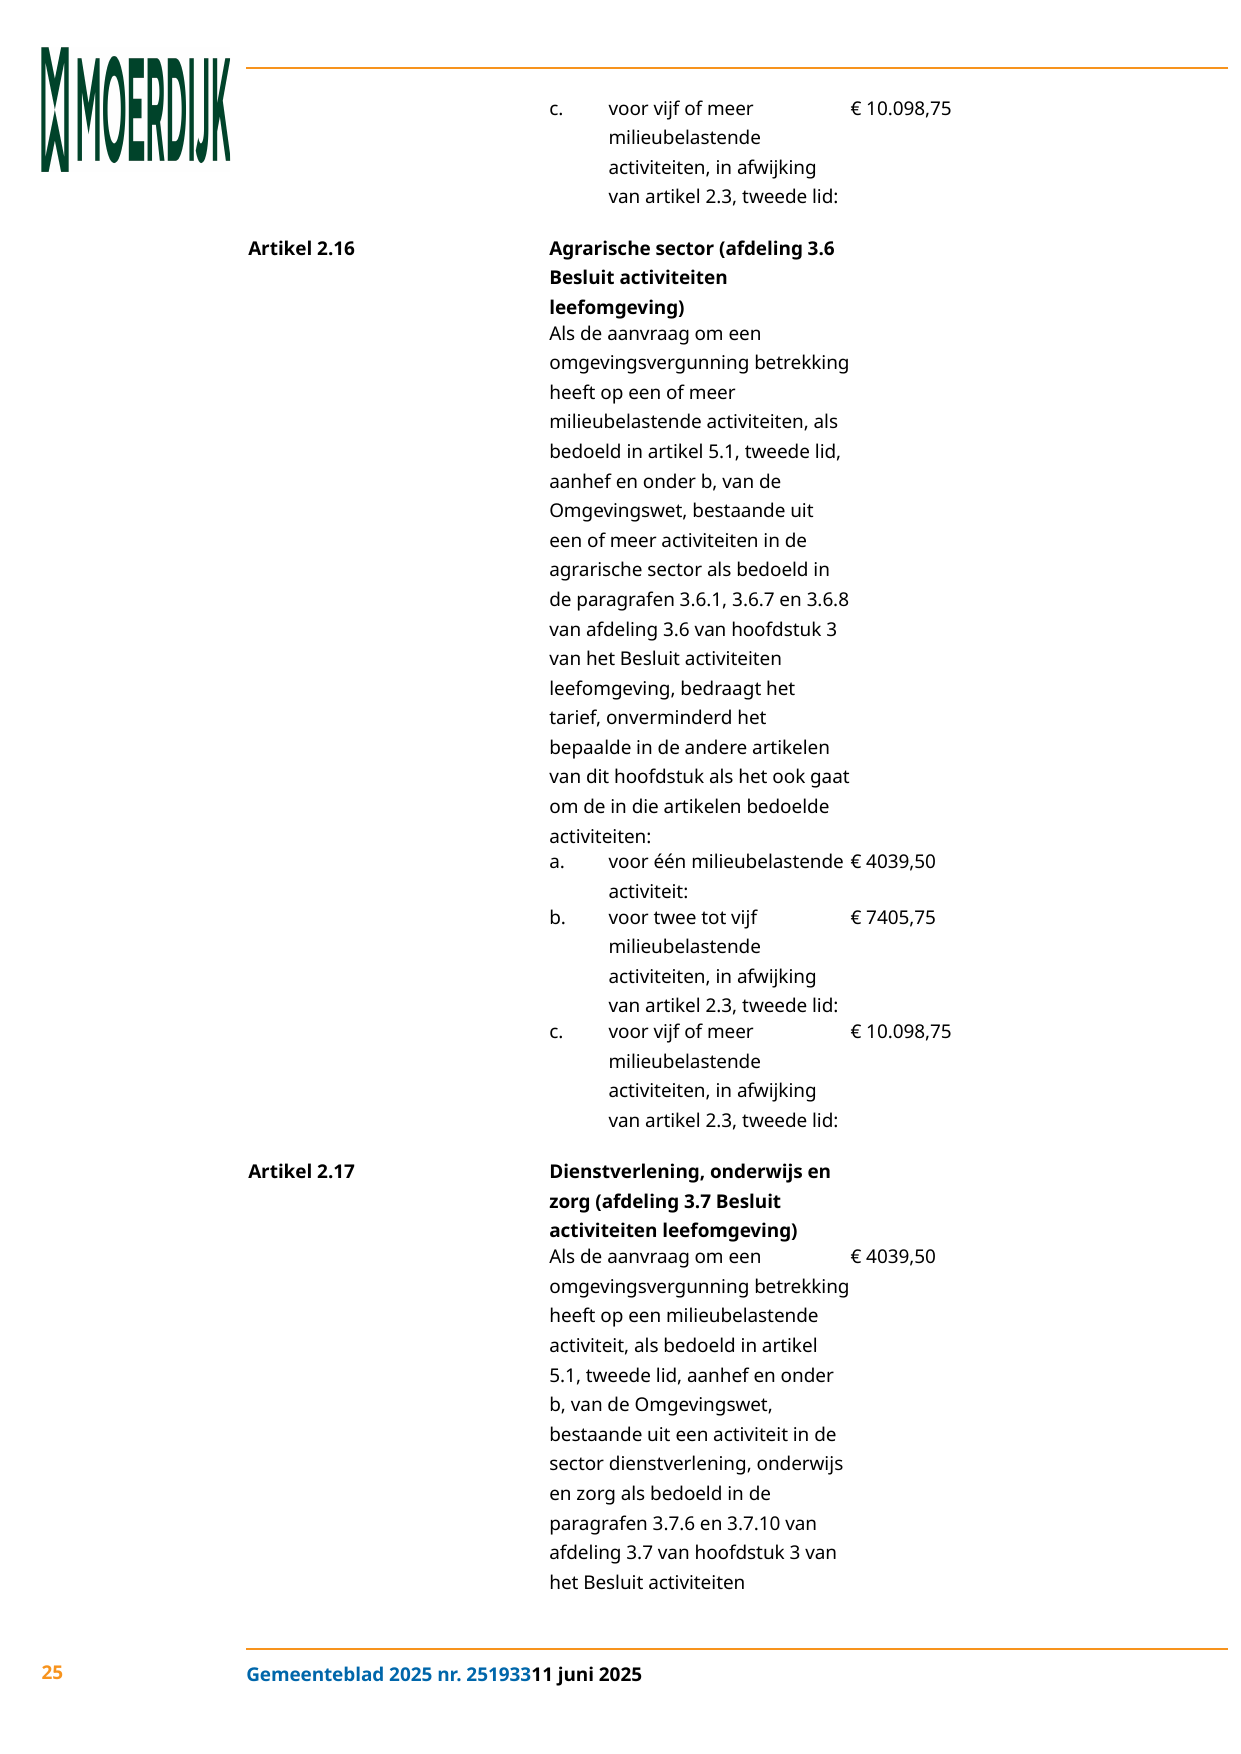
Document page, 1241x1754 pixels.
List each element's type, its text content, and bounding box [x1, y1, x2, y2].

table_cell [248, 849, 549, 904]
table_cell [248, 209, 549, 235]
table_cell Als de aanvraag om een omgevingsvergunning betrekking heeft op een of meer milieubelastende activiteiten, als bedoeld in artikel 5.1, tweede lid, aanhef en onder b, van de Omgevingswet, bestaande uit een of meer activiteiten in de agrarische sector als bedoeld in de paragrafen 3.6.1, 3.6.7 en 3.6.8 van afdeling 3.6 van hoofdstuk 3 van het Besluit activiteiten leefomgeving, bedraagt het tarief, onverminderd het bepaalde in de andere artikelen van dit hoofdstuk als het ook gaat om de in die artikelen bedoelde activiteiten: [549, 320, 850, 848]
table_cell [850, 209, 1152, 235]
table_cell € 10.098,75 [850, 95, 1152, 209]
table_cell [850, 235, 1152, 320]
table_cell € 4039,50 [850, 1244, 1152, 1594]
table_cell [248, 1244, 549, 1594]
table_cell [248, 1133, 549, 1158]
table_cell € 7405,75 [850, 904, 1152, 1018]
table_cell [549, 1133, 850, 1158]
table_cell voor één milieubelastende activiteit: [549, 849, 850, 904]
table_cell [248, 320, 549, 848]
table_cell Als de aanvraag om een omgevingsvergunning betrekking heeft op een milieubelastende activiteit, als bedoeld in artikel 5.1, tweede lid, aanhef en onder b, van de Omgevingswet, bestaande uit een activiteit in de sector dienstverlening, onderwijs en zorg als bedoeld in de paragrafen 3.7.6 en 3.7.10 van afdeling 3.7 van hoofdstuk 3 van het Besluit activiteiten [549, 1244, 850, 1594]
table_cell Artikel 2.17 [248, 1159, 549, 1243]
table_cell Dienstverlening, onderwijs en zorg (afdeling 3.7 Besluit activiteiten leefomgeving) [549, 1159, 850, 1243]
table_cell voor vijf of meer milieubelastende activiteiten, in afwijking van artikel 2.3, tweede lid: [549, 1018, 850, 1133]
table_cell [248, 904, 549, 1018]
table_cell [248, 1018, 549, 1133]
table_cell Agrarische sector (afdeling 3.6 Besluit activiteiten leefomgeving) [549, 235, 850, 320]
table_cell [850, 1133, 1152, 1158]
picture [41, 47, 231, 172]
table_cell € 4039,50 [850, 849, 1152, 904]
table_cell voor vijf of meer milieubelastende activiteiten, in afwijking van artikel 2.3, tweede lid: [549, 95, 850, 209]
table_cell Artikel 2.16 [248, 235, 549, 320]
table_cell [850, 1159, 1152, 1243]
table_cell € 10.098,75 [850, 1018, 1152, 1133]
table_cell [248, 95, 549, 209]
table_cell [850, 320, 1152, 848]
table_cell voor twee tot vijf milieubelastende activiteiten, in afwijking van artikel 2.3, tweede lid: [549, 904, 850, 1018]
table_cell [549, 209, 850, 235]
